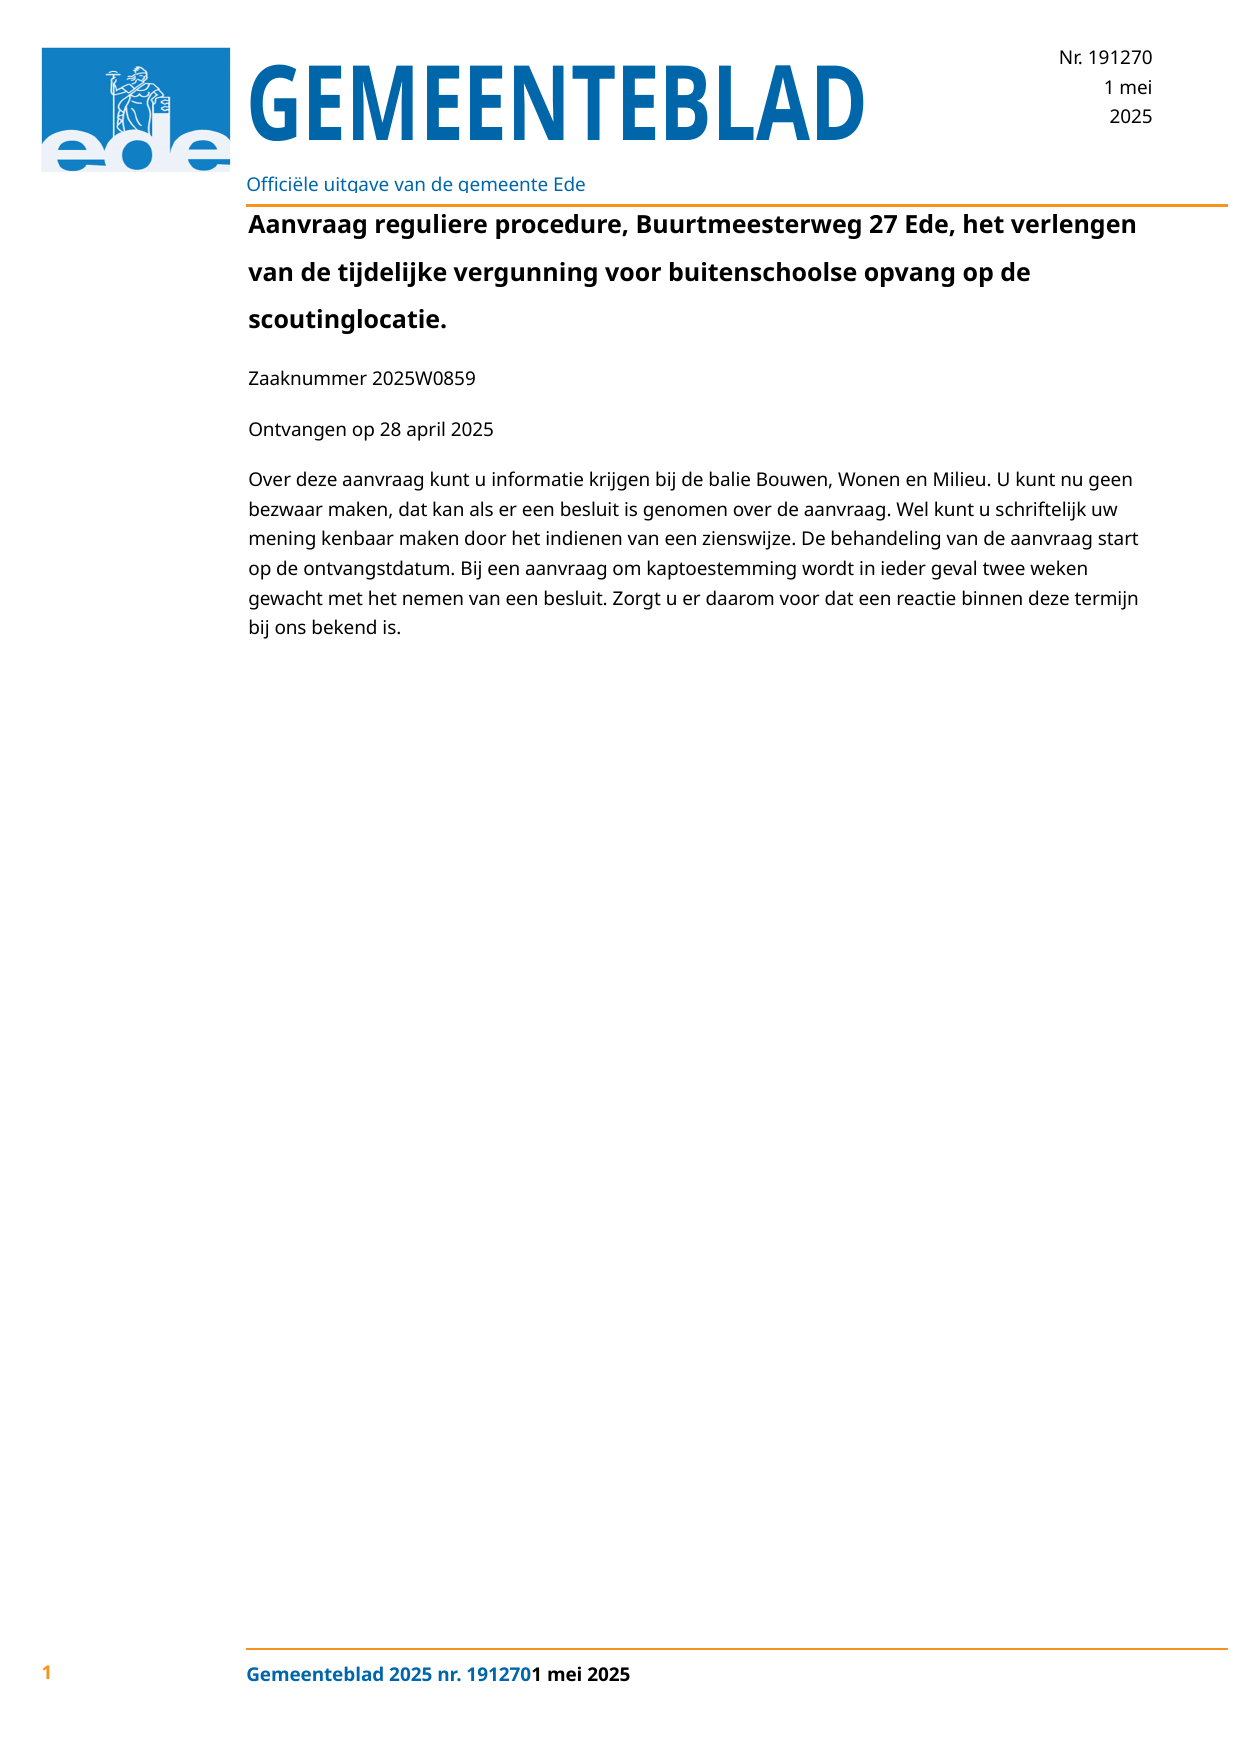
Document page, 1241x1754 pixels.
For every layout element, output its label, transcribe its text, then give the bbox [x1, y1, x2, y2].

text Aanvraag reguliere procedure, Buurtmeesterweg 27 Ede, het verlengen van de tijdelijke vergunning voor buitenschoolse opvang op de scoutinglocatie. [248, 207, 1152, 336]
text Zaaknummer 2025W0859 [248, 366, 1152, 391]
text Ontvangen op 28 april 2025 [248, 416, 1152, 442]
text Over deze aanvraag kunt u informatie krijgen bij de balie Bouwen, Wonen en Milieu. U kunt nu geen bezwaar maken, dat kan als er een besluit is genomen over de aanvraag. Wel kunt u schriftelijk uw mening kenbaar maken door het indienen van een zienswijze. De behandeling van de aanvraag start op de ontvangstdatum. Bij een aanvraag om kaptoestemming wordt in ieder geval twee weken gewacht met het nemen van een besluit. Zorgt u er daarom voor dat een reactie binnen deze termijn bij ons bekend is. [248, 466, 1152, 640]
picture [41, 47, 231, 172]
